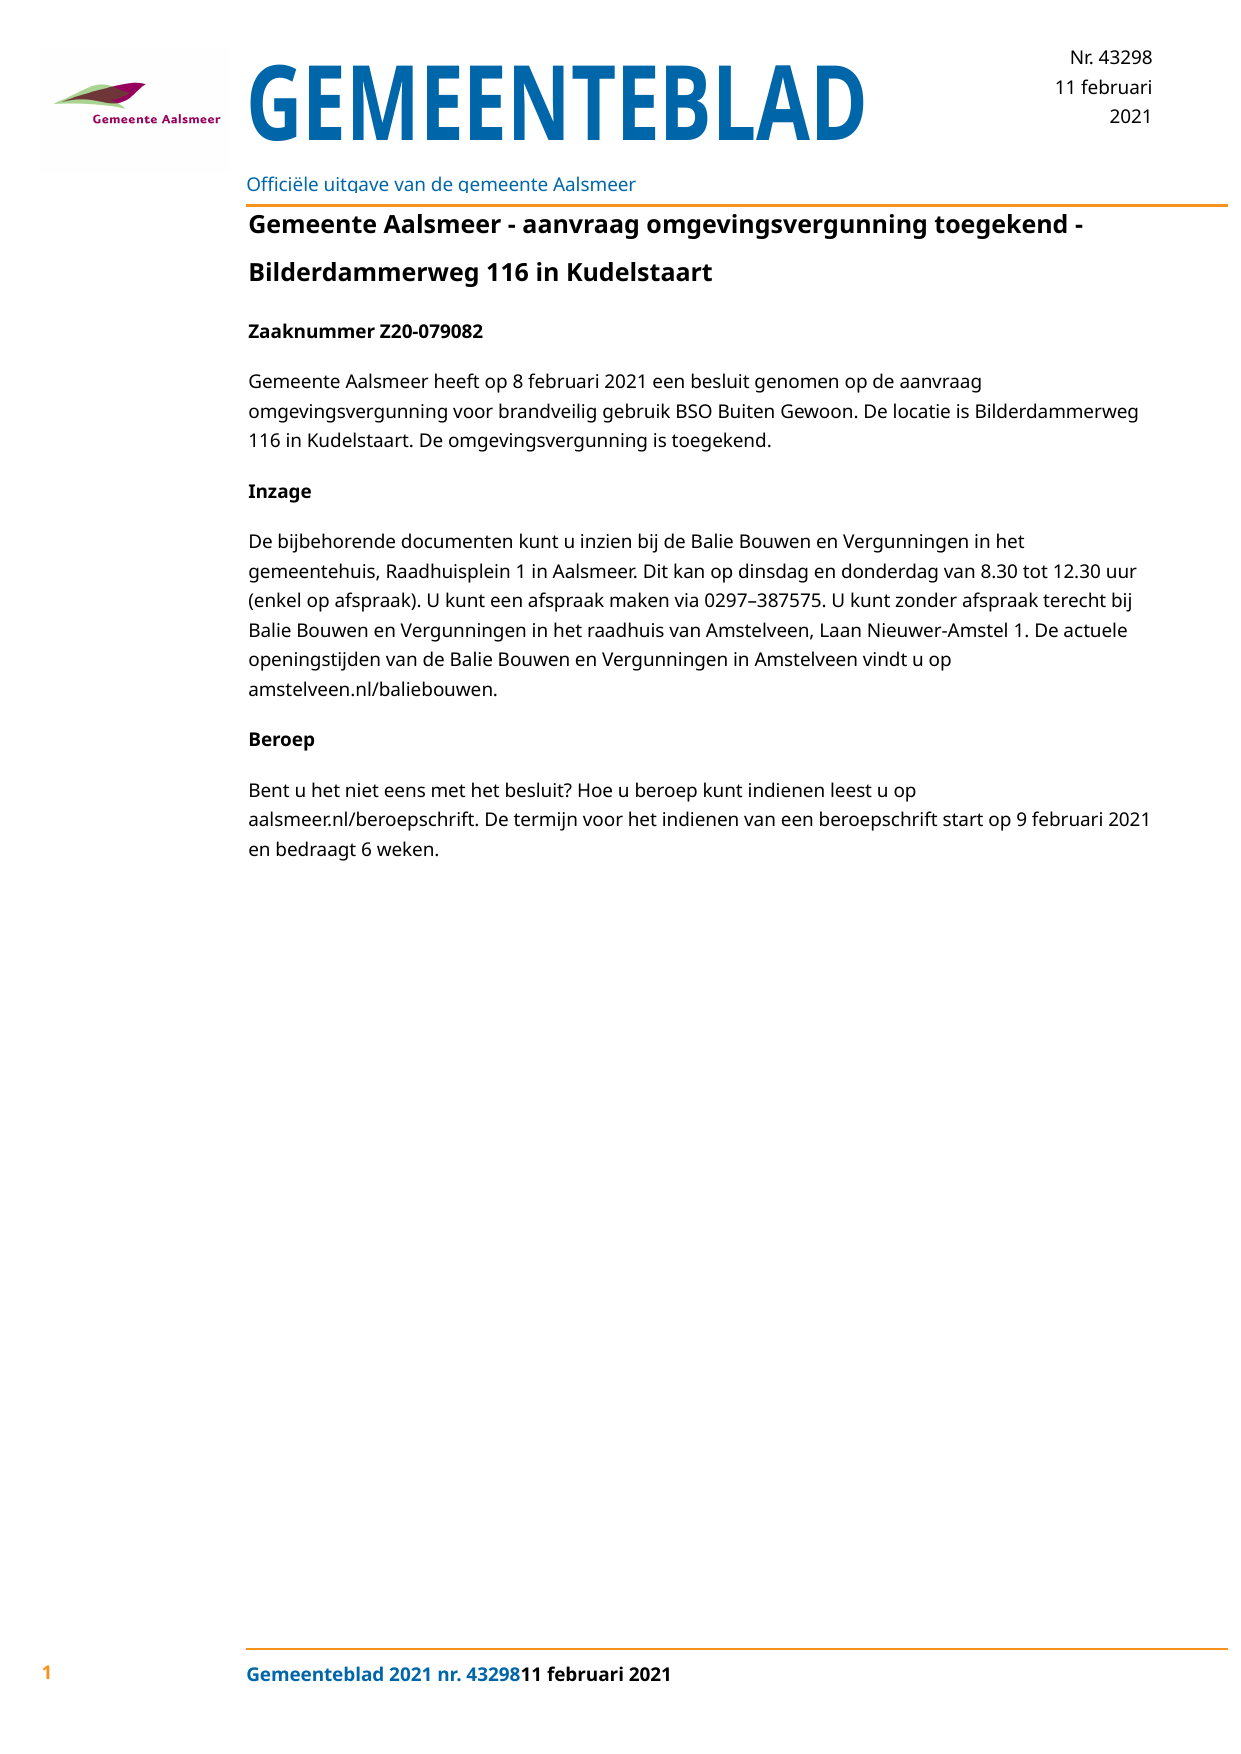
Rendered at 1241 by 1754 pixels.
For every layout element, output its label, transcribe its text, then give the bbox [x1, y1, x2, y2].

picture [41, 47, 231, 172]
text Beroep [248, 727, 1152, 752]
text De bijbehorende documenten kunt u inzien bij de Balie Bouwen en Vergunningen in het gemeentehuis, Raadhuisplein 1 in Aalsmeer. Dit kan op dinsdag en donderdag van 8.30 tot 12.30 uur (enkel op afspraak). U kunt een afspraak maken via 0297–387575. U kunt zonder afspraak terecht bij Balie Bouwen en Vergunningen in het raadhuis van Amstelveen, Laan Nieuwer-Amstel 1. De actuele openingstijden van de Balie Bouwen en Vergunningen in Amstelveen vindt u op amstelveen.nl/baliebouwen. [248, 528, 1152, 702]
text Gemeente Aalsmeer - aanvraag omgevingsvergunning toegekend - Bilderdammerweg 116 in Kudelstaart [248, 207, 1152, 288]
text Gemeente Aalsmeer heeft op 8 februari 2021 een besluit genomen op de aanvraag omgevingsvergunning voor brandveilig gebruik BSO Buiten Gewoon. De locatie is Bilderdammerweg 116 in Kudelstaart. De omgevingsvergunning is toegekend. [248, 368, 1152, 453]
text Zaaknummer Z20-079082 [248, 318, 1152, 344]
text Bent u het niet eens met het besluit? Hoe u beroep kunt indienen leest u op aalsmeer.nl/beroepschrift. De termijn voor het indienen van een beroepschrift start op 9 februari 2021 en bedraagt 6 weken. [248, 777, 1152, 862]
text Inzage [248, 478, 1152, 504]
